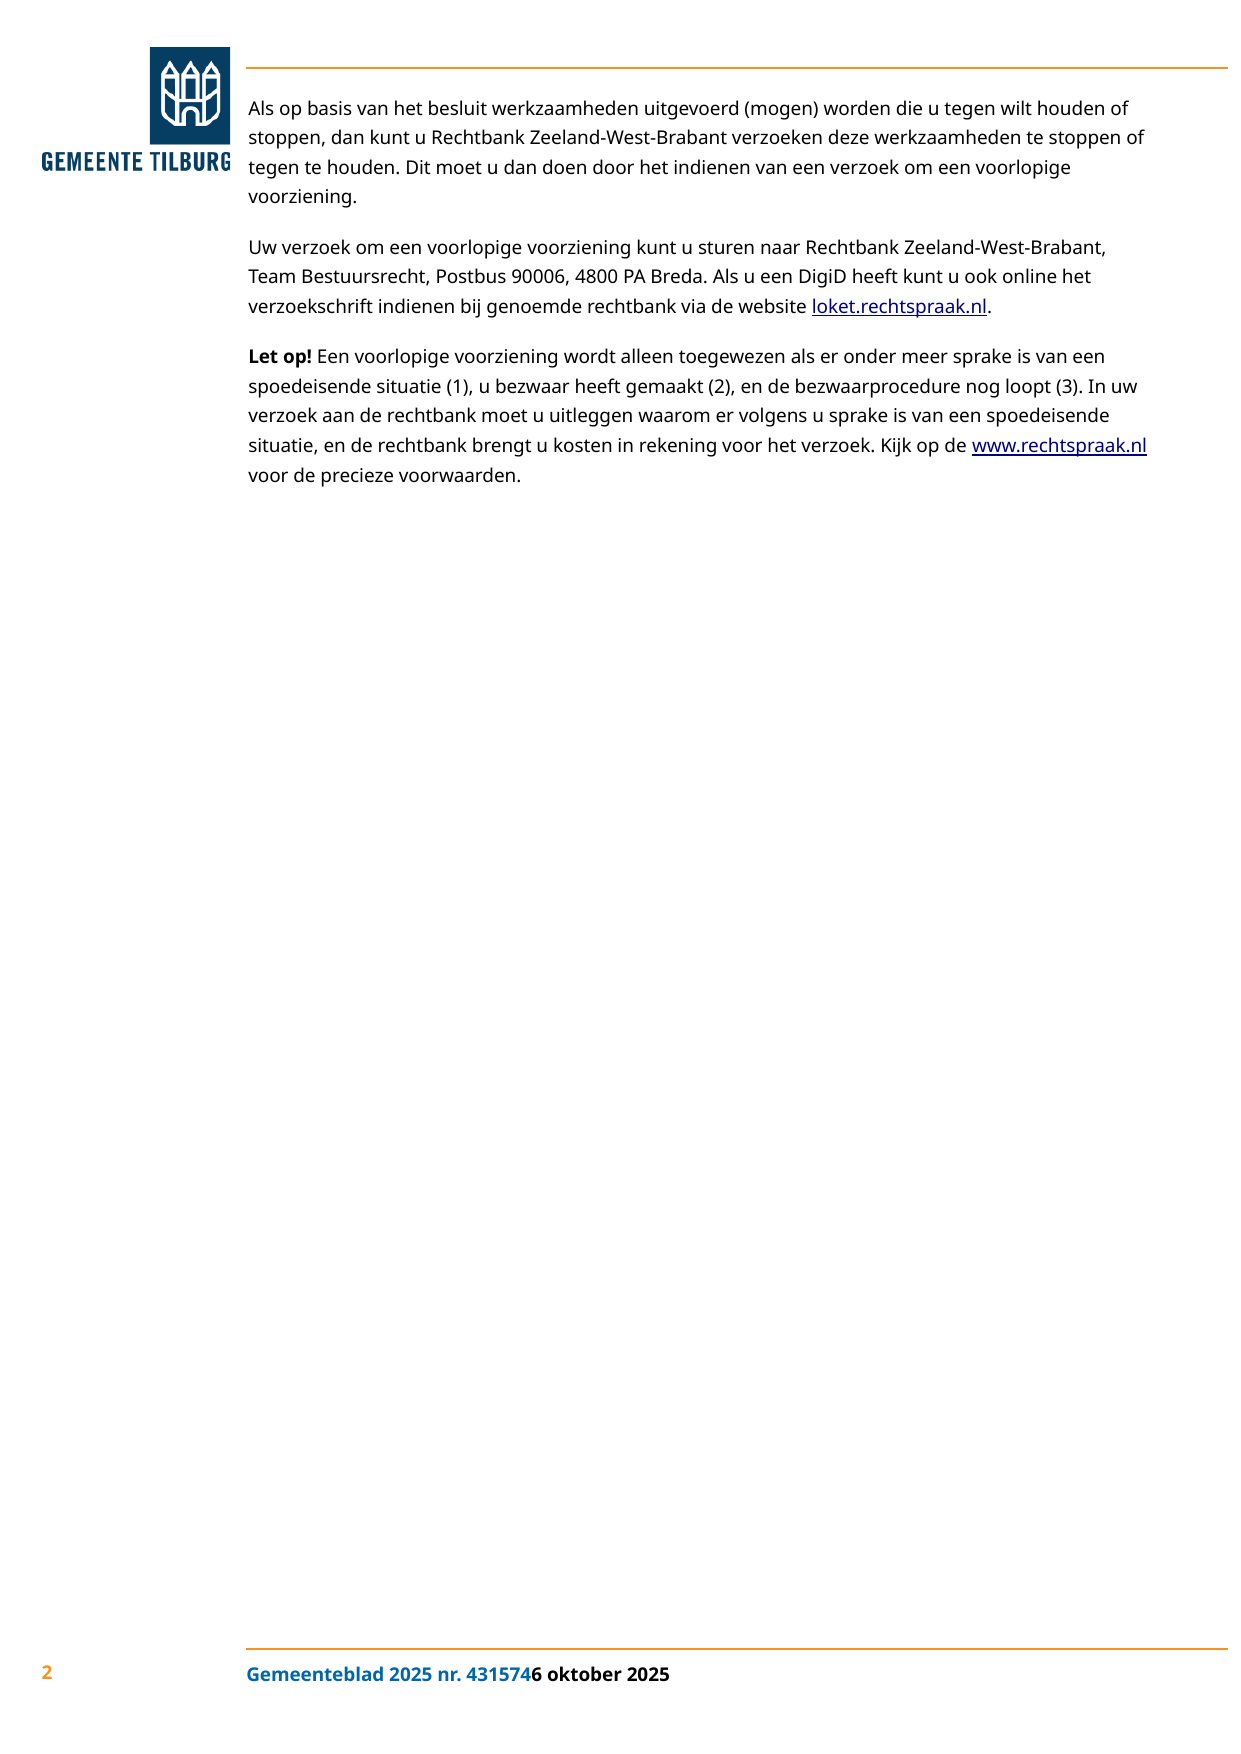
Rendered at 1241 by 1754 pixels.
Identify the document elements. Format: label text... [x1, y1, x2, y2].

text Let op! Een voorlopige voorziening wordt alleen toegewezen als er onder meer sprake is van een spoedeisende situatie (1), u bezwaar heeft gemaakt (2), en de bezwaarprocedure nog loopt (3). In uw verzoek aan de rechtbank moet u uitleggen waarom er volgens u sprake is van een spoedeisende situatie, en de rechtbank brengt u kosten in rekening voor het verzoek. Kijk op de www.rechtspraak.nl voor de precieze voorwaarden. [248, 343, 1152, 488]
picture [41, 47, 231, 172]
text Uw verzoek om een voorlopige voorziening kunt u sturen naar Rechtbank Zeeland-West-Brabant, Team Bestuursrecht, Postbus 90006, 4800 PA Breda. Als u een DigiD heeft kunt u ook online het verzoekschrift indienen bij genoemde rechtbank via de website loket.rechtspraak.nl. [248, 234, 1152, 319]
text Als op basis van het besluit werkzaamheden uitgevoerd (mogen) worden die u tegen wilt houden of stoppen, dan kunt u Rechtbank Zeeland-West-Brabant verzoeken deze werkzaamheden te stoppen of tegen te houden. Dit moet u dan doen door het indienen van een verzoek om een voorlopige voorziening. [248, 95, 1152, 209]
